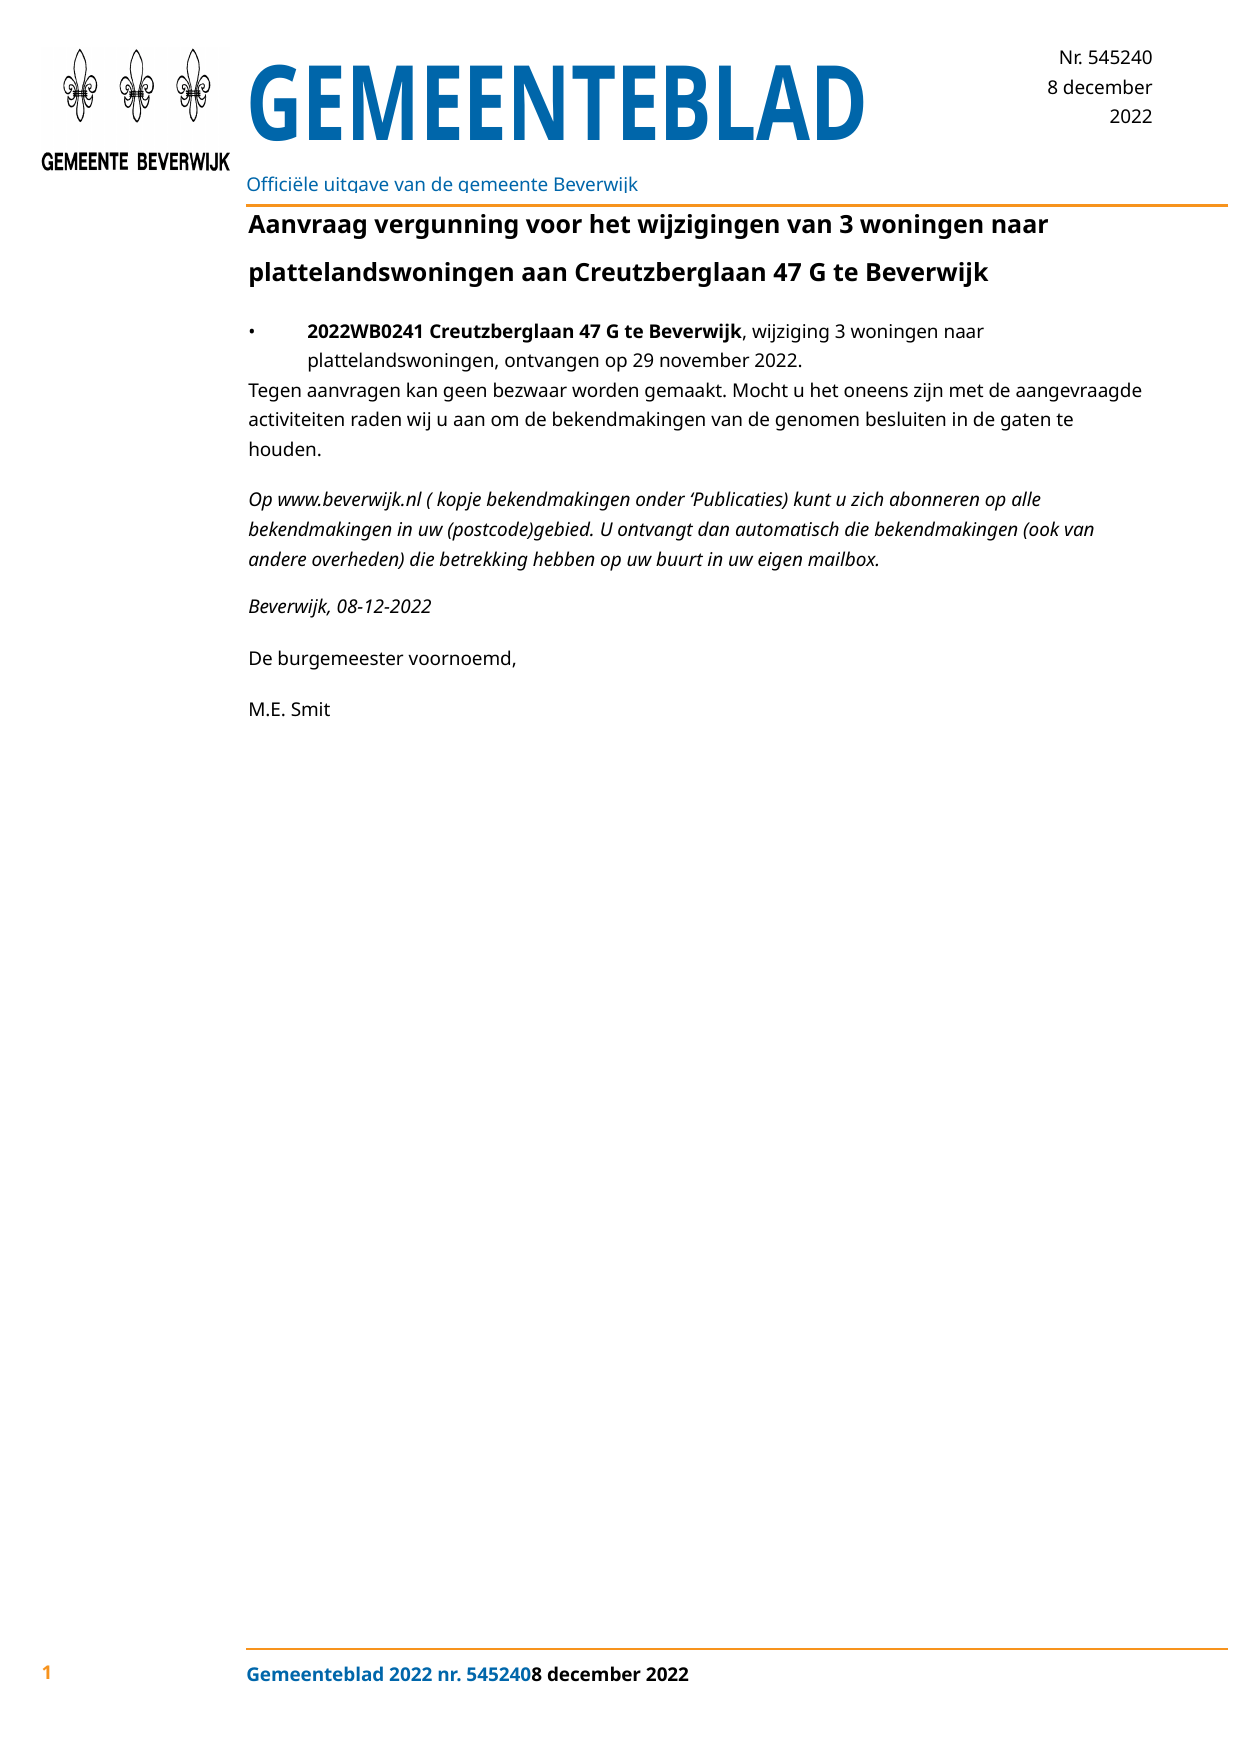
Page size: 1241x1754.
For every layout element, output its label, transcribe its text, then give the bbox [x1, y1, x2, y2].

picture [41, 47, 231, 172]
text Tegen aanvragen kan geen bezwaar worden gemaakt. Mocht u het oneens zijn met de aangevraagde activiteiten raden wij u aan om de bekendmakingen van de genomen besluiten in de gaten te houden. [248, 377, 1152, 462]
text Beverwijk, 08-12-2022 [248, 594, 1152, 619]
text De burgemeester voornoemd, [248, 645, 1152, 671]
text Op www.beverwijk.nl ( kopje bekendmakingen onder ‘Publicaties) kunt u zich abonneren op alle bekendmakingen in uw (postcode)gebied. U ontvangt dan automatisch die bekendmakingen (ook van andere overheden) die betrekking hebben op uw buurt in uw eigen mailbox. [248, 487, 1152, 572]
text Aanvraag vergunning voor het wijzigingen van 3 woningen naar plattelandswoningen aan Creutzberglaan 47 G te Beverwijk [248, 207, 1152, 288]
text M.E. Smit [248, 697, 1152, 722]
list 2022WB0241 Creutzberglaan 47 G te Beverwijk, wijziging 3 woningen naar plattelandswoningen, ontvangen op 29 november 2022. [248, 318, 1152, 373]
